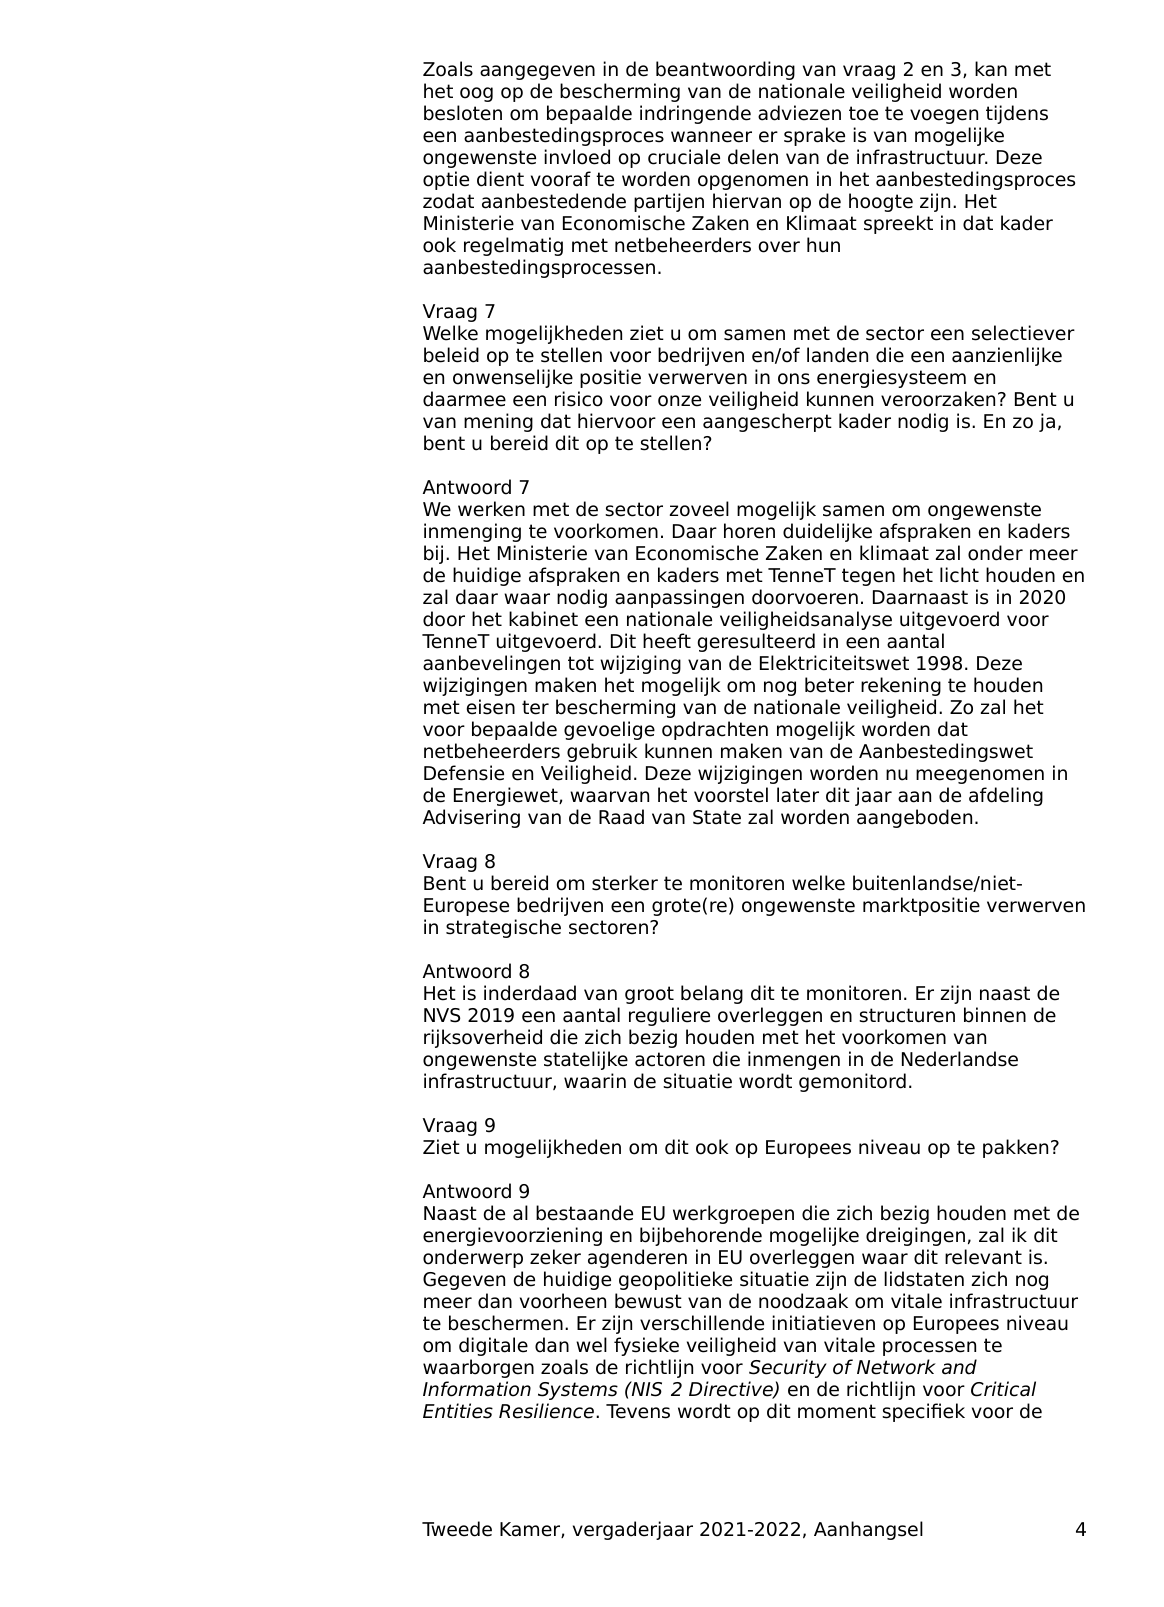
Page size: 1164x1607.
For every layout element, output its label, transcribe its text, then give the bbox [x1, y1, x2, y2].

text We werken met de sector zoveel mogelijk samen om ongewenste inmenging te voorkomen. Daar horen duidelijke afspraken en kaders bij. Het Ministerie van Economische Zaken en klimaat zal onder meer de huidige afspraken en kaders met TenneT tegen het licht houden en zal daar waar nodig aanpassingen doorvoeren. Daarnaast is in 2020 door het kabinet een nationale veiligheidsanalyse uitgevoerd voor TenneT uitgevoerd. Dit heeft geresulteerd in een aantal aanbevelingen tot wijziging van de Elektriciteitswet 1998. Deze wijzigingen maken het mogelijk om nog beter rekening te houden met eisen ter bescherming van de nationale veiligheid. Zo zal het voor bepaalde gevoelige opdrachten mogelijk worden dat netbeheerders gebruik kunnen maken van de Aanbestedingswet Defensie en Veiligheid. Deze wijzigingen worden nu meegenomen in de Energiewet, waarvan het voorstel later dit jaar aan de afdeling Advisering van de Raad van State zal worden aangeboden. [422, 499, 1087, 829]
text Welke mogelijkheden ziet u om samen met de sector een selectiever beleid op te stellen voor bedrijven en/of landen die een aanzienlijke en onwenselijke positie verwerven in ons energiesysteem en daarmee een risico voor onze veiligheid kunnen veroorzaken? Bent u van mening dat hiervoor een aangescherpt kader nodig is. En zo ja, bent u bereid dit op te stellen? [422, 323, 1087, 455]
text Ziet u mogelijkheden om dit ook op Europees niveau op te pakken? [422, 1137, 1087, 1159]
text Bent u bereid om sterker te monitoren welke buitenlandse/niet-Europese bedrijven een grote(re) ongewenste marktpositie verwerven in strategische sectoren? [422, 873, 1087, 939]
text Antwoord 8 [422, 961, 1087, 983]
text Vraag 8 [422, 851, 1087, 873]
text Zoals aangegeven in de beantwoording van vraag 2 en 3, kan met het oog op de bescherming van de nationale veiligheid worden besloten om bepaalde indringende adviezen toe te voegen tijdens een aanbestedingsproces wanneer er sprake is van mogelijke ongewenste invloed op cruciale delen van de infrastructuur. Deze optie dient vooraf te worden opgenomen in het aanbestedingsproces zodat aanbestedende partijen hiervan op de hoogte zijn. Het Ministerie van Economische Zaken en Klimaat spreekt in dat kader ook regelmatig met netbeheerders over hun aanbestedingsprocessen. [422, 59, 1087, 279]
text Vraag 9 [422, 1115, 1087, 1137]
text Antwoord 7 [422, 477, 1087, 499]
text Antwoord 9 [422, 1181, 1087, 1203]
text Naast de al bestaande EU werkgroepen die zich bezig houden met de energievoorziening en bijbehorende mogelijke dreigingen, zal ik dit onderwerp zeker agenderen in EU overleggen waar dit relevant is. Gegeven de huidige geopolitieke situatie zijn de lidstaten zich nog meer dan voorheen bewust van de noodzaak om vitale infrastructuur te beschermen. Er zijn verschillende initiatieven op Europees niveau om digitale dan wel fysieke veiligheid van vitale processen te waarborgen zoals de richtlijn voor Security of Network and Information Systems (NIS 2 Directive) en de richtlijn voor Critical Entities Resilience. Tevens wordt op dit moment specifiek voor de [422, 1203, 1087, 1423]
text Het is inderdaad van groot belang dit te monitoren. Er zijn naast de NVS 2019 een aantal reguliere overleggen en structuren binnen de rijksoverheid die zich bezig houden met het voorkomen van ongewenste statelijke actoren die inmengen in de Nederlandse infrastructuur, waarin de situatie wordt gemonitord. [422, 983, 1087, 1093]
text Vraag 7 [422, 301, 1087, 323]
